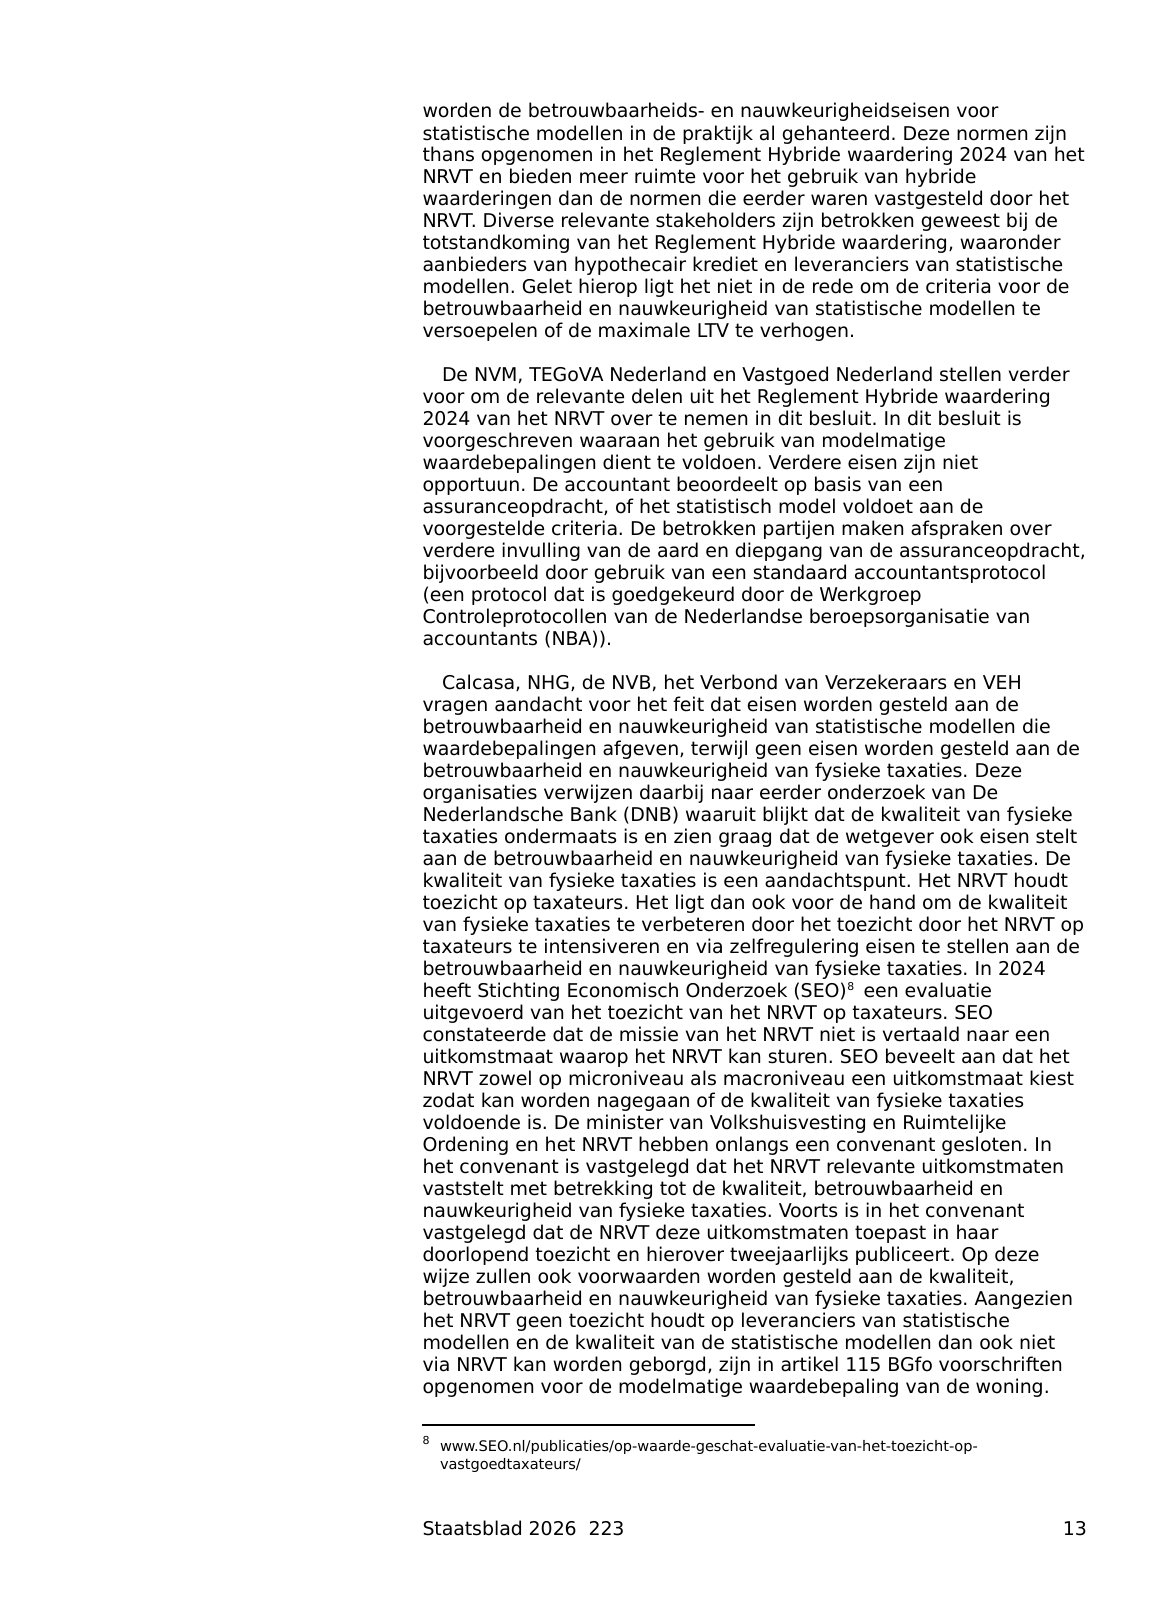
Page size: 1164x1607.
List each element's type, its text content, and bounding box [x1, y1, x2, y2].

text www.SEO.nl/publicaties/op-waarde-geschat-evaluatie-van-het-toezicht-op-vastgoedtaxateurs/ [422, 1434, 1087, 1473]
text worden de betrouwbaarheids- en nauwkeurigheidseisen voor statistische modellen in de praktijk al gehanteerd. Deze normen zijn thans opgenomen in het Reglement Hybride waardering 2024 van het NRVT en bieden meer ruimte voor het gebruik van hybride waarderingen dan de normen die eerder waren vastgesteld door het NRVT. Diverse relevante stakeholders zijn betrokken geweest bij de totstandkoming van het Reglement Hybride waardering, waaronder aanbieders van hypothecair krediet en leveranciers van statistische modellen. Gelet hierop ligt het niet in de rede om de criteria voor de betrouwbaarheid en nauwkeurigheid van statistische modellen te versoepelen of de maximale LTV te verhogen. [422, 100, 1087, 342]
text De NVM, TEGoVA Nederland en Vastgoed Nederland stellen verder voor om de relevante delen uit het Reglement Hybride waardering 2024 van het NRVT over te nemen in dit besluit. In dit besluit is voorgeschreven waaraan het gebruik van modelmatige waardebepalingen dient te voldoen. Verdere eisen zijn niet opportuun. De accountant beoordeelt op basis van een assuranceopdracht, of het statistisch model voldoet aan de voorgestelde criteria. De betrokken partijen maken afspraken over verdere invulling van de aard en diepgang van de assuranceopdracht, bijvoorbeeld door gebruik van een standaard accountantsprotocol (een protocol dat is goedgekeurd door de Werkgroep Controleprotocollen van de Nederlandse beroepsorganisatie van accountants (NBA)). [422, 364, 1087, 650]
text Calcasa, NHG, de NVB, het Verbond van Verzekeraars en VEH vragen aandacht voor het feit dat eisen worden gesteld aan de betrouwbaarheid en nauwkeurigheid van statistische modellen die waardebepalingen afgeven, terwijl geen eisen worden gesteld aan de betrouwbaarheid en nauwkeurigheid van fysieke taxaties. Deze organisaties verwijzen daarbij naar eerder onderzoek van De Nederlandsche Bank (DNB) waaruit blijkt dat de kwaliteit van fysieke taxaties ondermaats is en zien graag dat de wetgever ook eisen stelt aan de betrouwbaarheid en nauwkeurigheid van fysieke taxaties. De kwaliteit van fysieke taxaties is een aandachtspunt. Het NRVT houdt toezicht op taxateurs. Het ligt dan ook voor de hand om de kwaliteit van fysieke taxaties te verbeteren door het toezicht door het NRVT op taxateurs te intensiveren en via zelfregulering eisen te stellen aan de betrouwbaarheid en nauwkeurigheid van fysieke taxaties. In 2024 heeft Stichting Economisch Onderzoek (SEO) een evaluatie uitgevoerd van het toezicht van het NRVT op taxateurs. SEO constateerde dat de missie van het NRVT niet is vertaald naar een uitkomstmaat waarop het NRVT kan sturen. SEO beveelt aan dat het NRVT zowel op microniveau als macroniveau een uitkomstmaat kiest zodat kan worden nagegaan of de kwaliteit van fysieke taxaties voldoende is. De minister van Volkshuisvesting en Ruimtelijke Ordening en het NRVT hebben onlangs een convenant gesloten. In het convenant is vastgelegd dat het NRVT relevante uitkomstmaten vaststelt met betrekking tot de kwaliteit, betrouwbaarheid en nauwkeurigheid van fysieke taxaties. Voorts is in het convenant vastgelegd dat de NRVT deze uitkomstmaten toepast in haar doorlopend toezicht en hierover tweejaarlijks publiceert. Op deze wijze zullen ook voorwaarden worden gesteld aan de kwaliteit, betrouwbaarheid en nauwkeurigheid van fysieke taxaties. Aangezien het NRVT geen toezicht houdt op leveranciers van statistische modellen en de kwaliteit van de statistische modellen dan ook niet via NRVT kan worden geborgd, zijn in artikel 115 BGfo voorschriften opgenomen voor de modelmatige waardebepaling van de woning. [422, 672, 1087, 1398]
